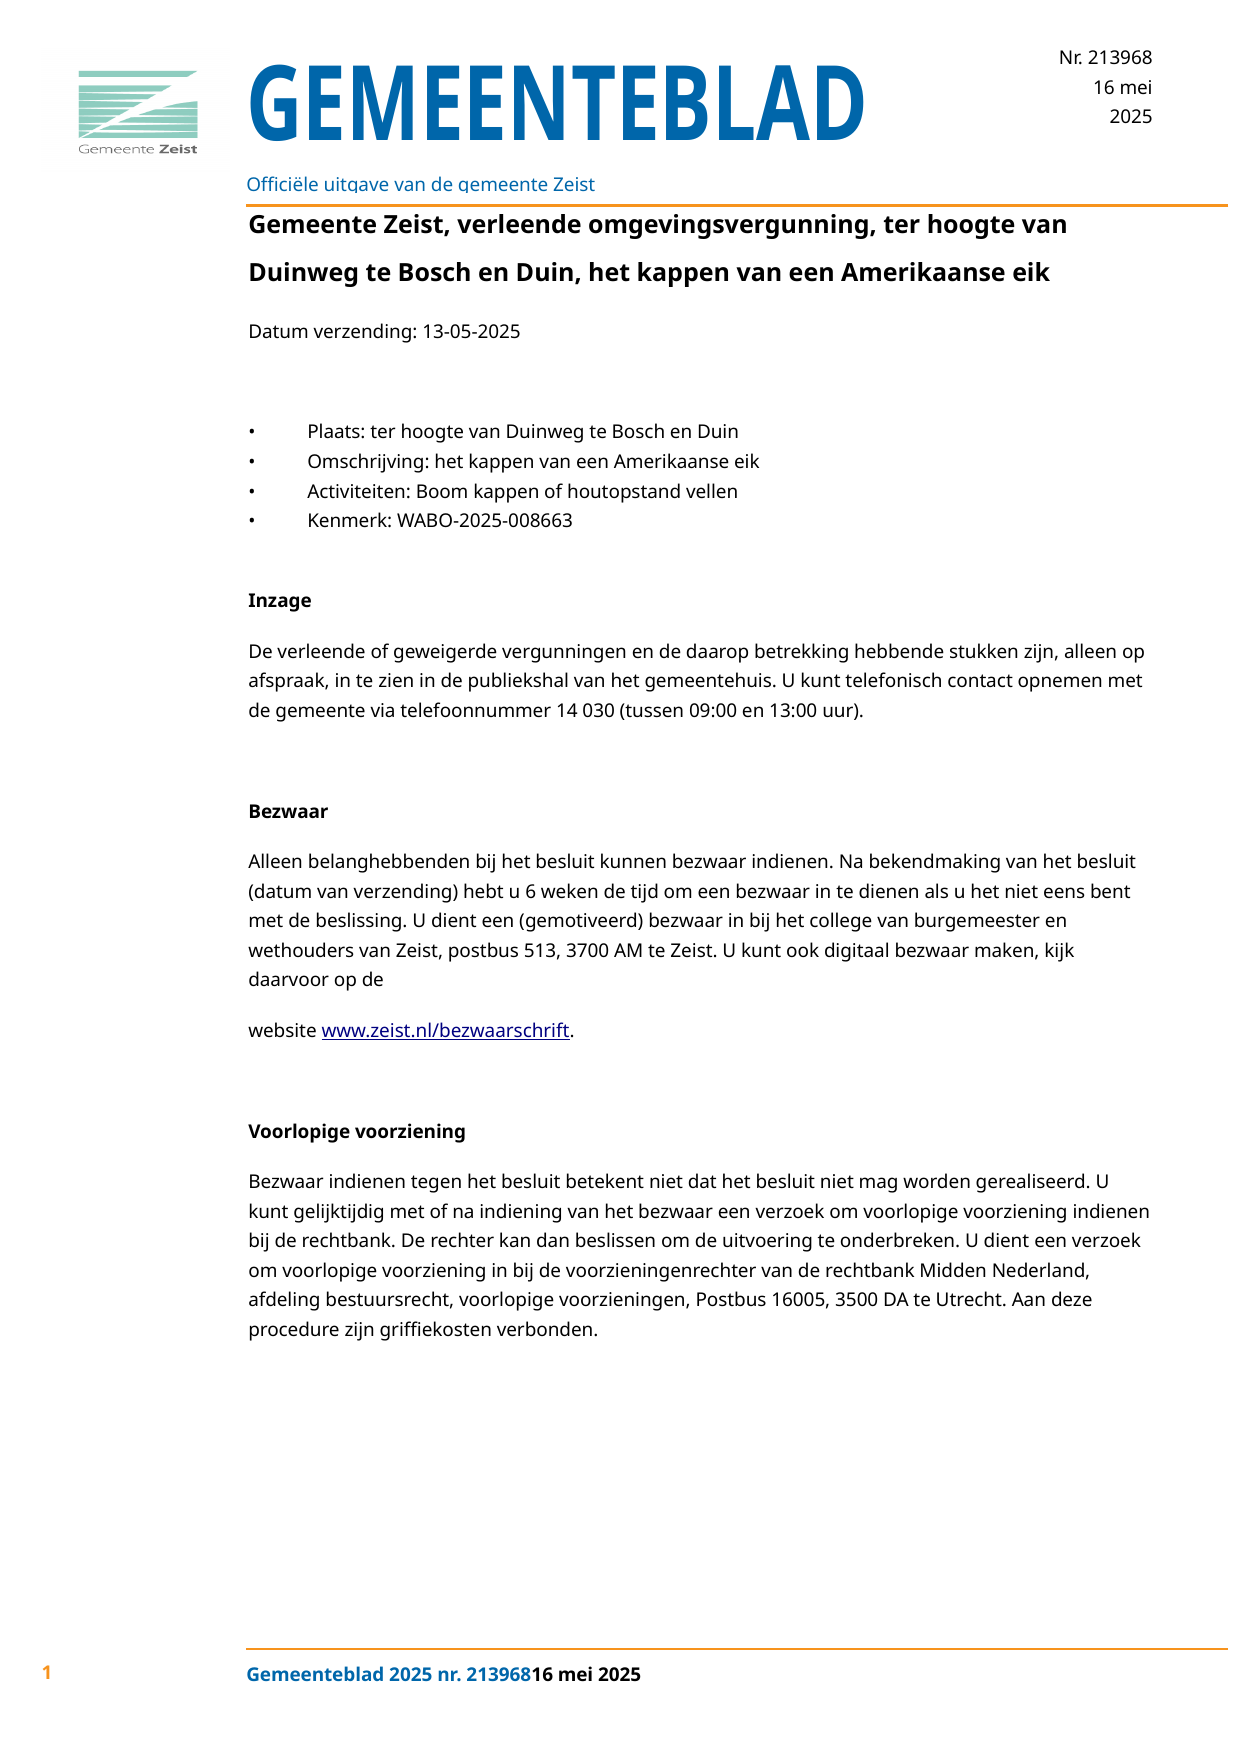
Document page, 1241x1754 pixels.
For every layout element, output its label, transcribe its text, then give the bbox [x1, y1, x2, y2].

text Gemeente Zeist, verleende omgevingsvergunning, ter hoogte van Duinweg te Bosch en Duin, het kappen van een Amerikaanse eik [248, 207, 1152, 288]
text De verleende of geweigerde vergunningen en de daarop betrekking hebbende stukken zijn, alleen op afspraak, in te zien in de publiekshal van het gemeentehuis. U kunt telefonisch contact opnemen met de gemeente via telefoonnummer 14 030 (tussen 09:00 en 13:00 uur). [248, 638, 1152, 723]
text Datum verzending: 13-05-2025 [248, 318, 1152, 344]
text Voorlopige voorziening [248, 1118, 1152, 1144]
picture [41, 47, 231, 172]
text Bezwaar indienen tegen het besluit betekent niet dat het besluit niet mag worden gerealiseerd. U kunt gelijktijdig met of na indiening van het bezwaar een verzoek om voorlopige voorziening indienen bij de rechtbank. De rechter kan dan beslissen om de uitvoering te onderbreken. U dient een verzoek om voorlopige voorziening in bij de voorzieningenrechter van de rechtbank Midden Nederland, afdeling bestuursrecht, voorlopige voorzieningen, Postbus 16005, 3500 DA te Utrecht. Aan deze procedure zijn griffiekosten verbonden. [248, 1168, 1152, 1342]
text Alleen belanghebbenden bij het besluit kunnen bezwaar indienen. Na bekendmaking van het besluit (datum van verzending) hebt u 6 weken de tijd om een bezwaar in te dienen als u het niet eens bent met de beslissing. U dient een (gemotiveerd) bezwaar in bij het college van burgemeester en wethouders van Zeist, postbus 513, 3700 AM te Zeist. U kunt ook digitaal bezwaar maken, kijk daarvoor op de [248, 848, 1152, 992]
text website www.zeist.nl/bezwaarschrift. [248, 1017, 1152, 1043]
list Omschrijving: het kappen van een Amerikaanse eik [248, 448, 1152, 474]
list Kenmerk: WABO-2025-008663 [248, 507, 1152, 533]
list Plaats: ter hoogte van Duinweg te Bosch en Duin [248, 419, 1152, 444]
list Activiteiten: Boom kappen of houtopstand vellen [248, 478, 1152, 504]
text Bezwaar [248, 798, 1152, 824]
text Inzage [248, 587, 1152, 613]
